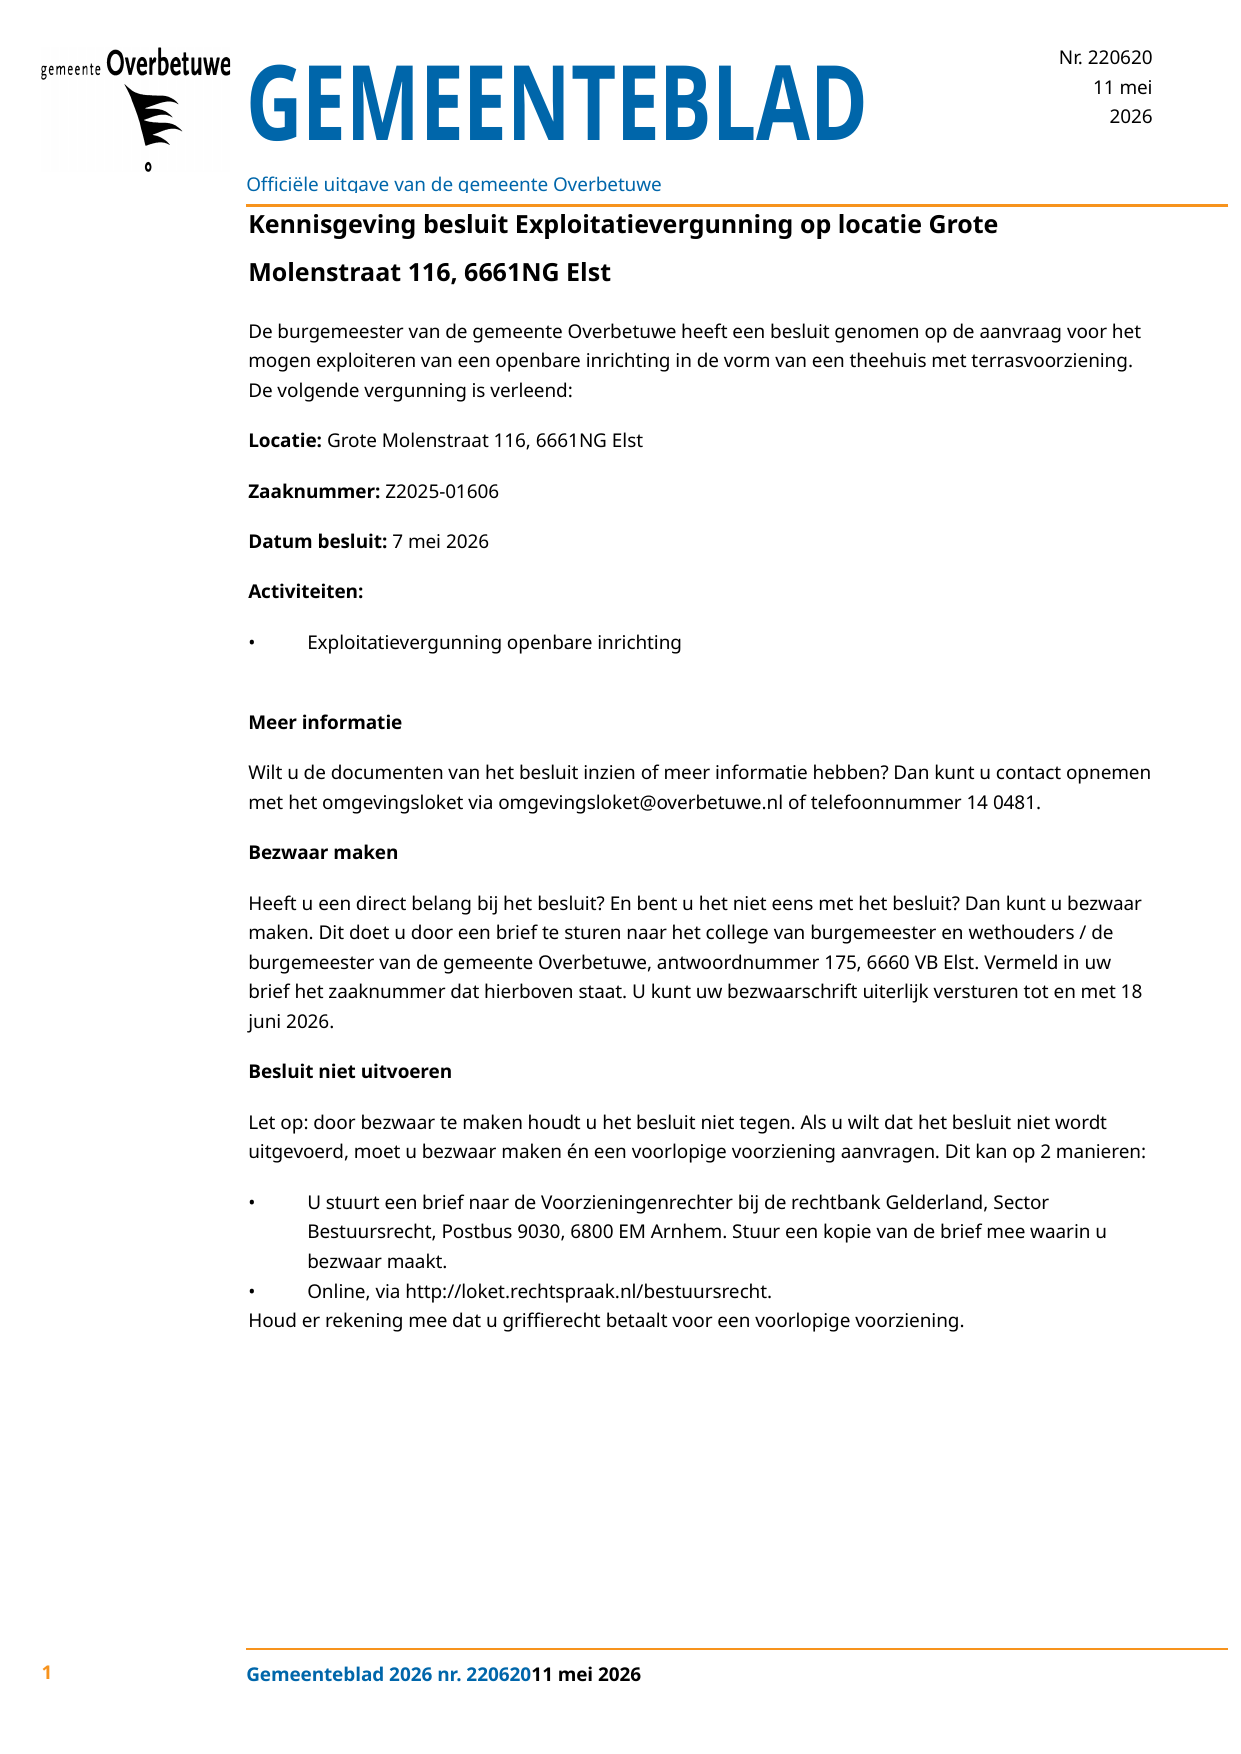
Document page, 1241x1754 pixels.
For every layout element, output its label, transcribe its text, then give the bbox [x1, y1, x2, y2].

text Activiteiten: [248, 579, 1152, 604]
list U stuurt een brief naar de Voorzieningenrechter bij de rechtbank Gelderland, Sector Bestuursrecht, Postbus 9030, 6800 EM Arnhem. Stuur een kopie van de brief mee waarin u bezwaar maakt. [248, 1189, 1152, 1274]
text De burgemeester van de gemeente Overbetuwe heeft een besluit genomen op de aanvraag voor het mogen exploiteren van een openbare inrichting in de vorm van een theehuis met terrasvoorziening. De volgende vergunning is verleend: [248, 318, 1152, 403]
list Exploitatievergunning openbare inrichting [248, 629, 1152, 655]
text Wilt u de documenten van het besluit inzien of meer informatie hebben? Dan kunt u contact opnemen met het omgevingsloket via omgevingsloket@overbetuwe.nl of telefoonnummer 14 0481. [248, 759, 1152, 815]
text Bezwaar maken [248, 839, 1152, 865]
picture [41, 47, 231, 172]
text Datum besluit: 7 mei 2026 [248, 528, 1152, 554]
list Online, via http://loket.rechtspraak.nl/bestuursrecht. [248, 1278, 1152, 1304]
text Locatie: Grote Molenstraat 116, 6661NG Elst [248, 427, 1152, 453]
text Besluit niet uitvoeren [248, 1059, 1152, 1084]
text Let op: door bezwaar te maken houdt u het besluit niet tegen. Als u wilt dat het besluit niet wordt uitgevoerd, moet u bezwaar maken én een voorlopige voorziening aanvragen. Dit kan op 2 manieren: [248, 1109, 1152, 1164]
text Kennisgeving besluit Exploitatievergunning op locatie Grote Molenstraat 116, 6661NG Elst [248, 207, 1152, 288]
text Zaaknummer: Z2025-01606 [248, 478, 1152, 504]
text Meer informatie [248, 709, 1152, 735]
text Heeft u een direct belang bij het besluit? En bent u het niet eens met het besluit? Dan kunt u bezwaar maken. Dit doet u door een brief te sturen naar het college van burgemeester en wethouders / de burgemeester van de gemeente Overbetuwe, antwoordnummer 175, 6660 VB Elst. Vermeld in uw brief het zaaknummer dat hierboven staat. U kunt uw bezwaarschrift uiterlijk versturen tot en met 18 juni 2026. [248, 890, 1152, 1034]
text Houd er rekening mee dat u griffierecht betaalt voor een voorlopige voorziening. [248, 1307, 1152, 1333]
